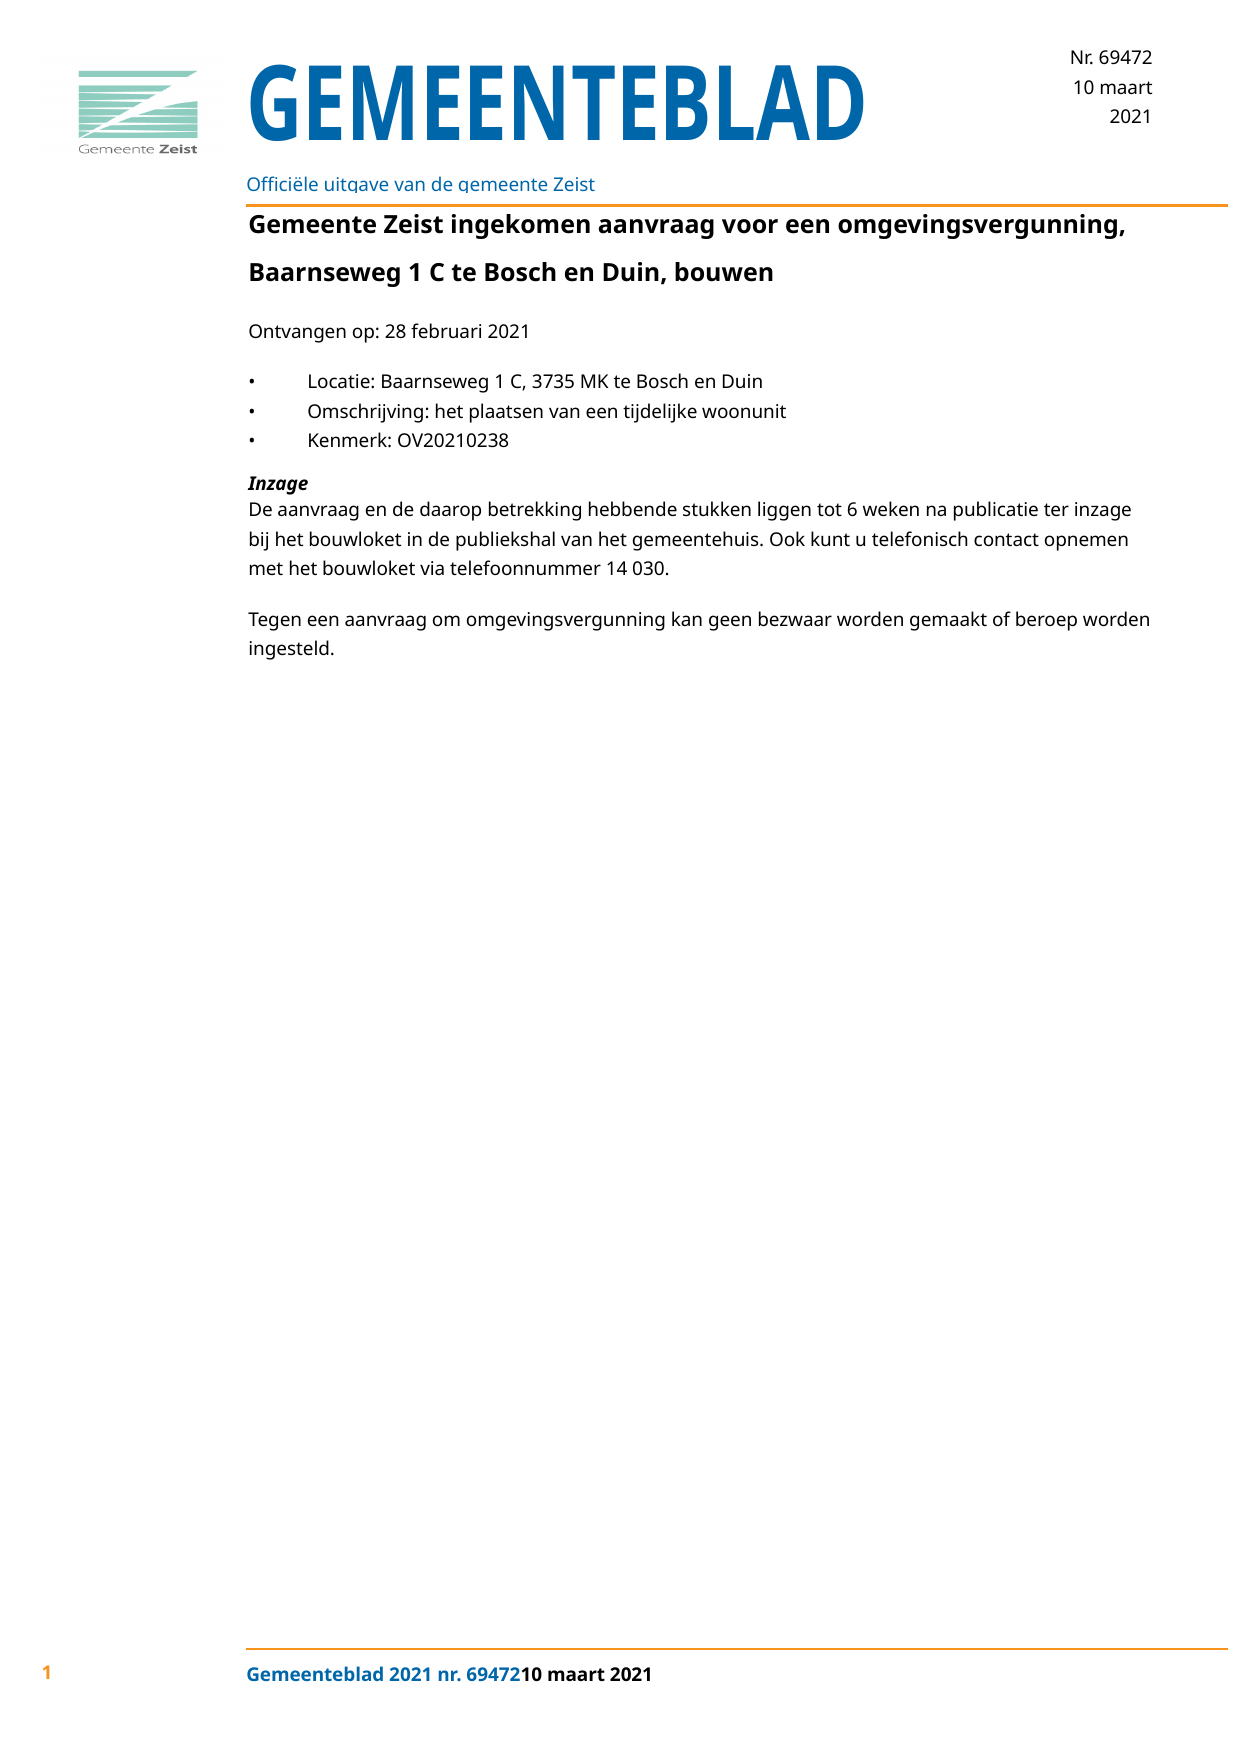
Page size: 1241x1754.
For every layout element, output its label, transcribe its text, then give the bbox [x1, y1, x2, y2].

list Omschrijving: het plaatsen van een tijdelijke woonunit [248, 398, 1152, 424]
text Gemeente Zeist ingekomen aanvraag voor een omgevingsvergunning, Baarnseweg 1 C te Bosch en Duin, bouwen [248, 207, 1152, 288]
list Kenmerk: OV20210238 [248, 427, 1152, 453]
text Inzage [248, 471, 1152, 496]
list Locatie: Baarnseweg 1 C, 3735 MK te Bosch en Duin [248, 368, 1152, 394]
text Tegen een aanvraag om omgevingsvergunning kan geen bezwaar worden gemaakt of beroep worden ingesteld. [248, 606, 1152, 661]
text De aanvraag en de daarop betrekking hebbende stukken liggen tot 6 weken na publicatie ter inzage bij het bouwloket in de publiekshal van het gemeentehuis. Ook kunt u telefonisch contact opnemen met het bouwloket via telefoonnummer 14 030. [248, 496, 1152, 581]
text Ontvangen op: 28 februari 2021 [248, 318, 1152, 344]
picture [41, 47, 231, 172]
